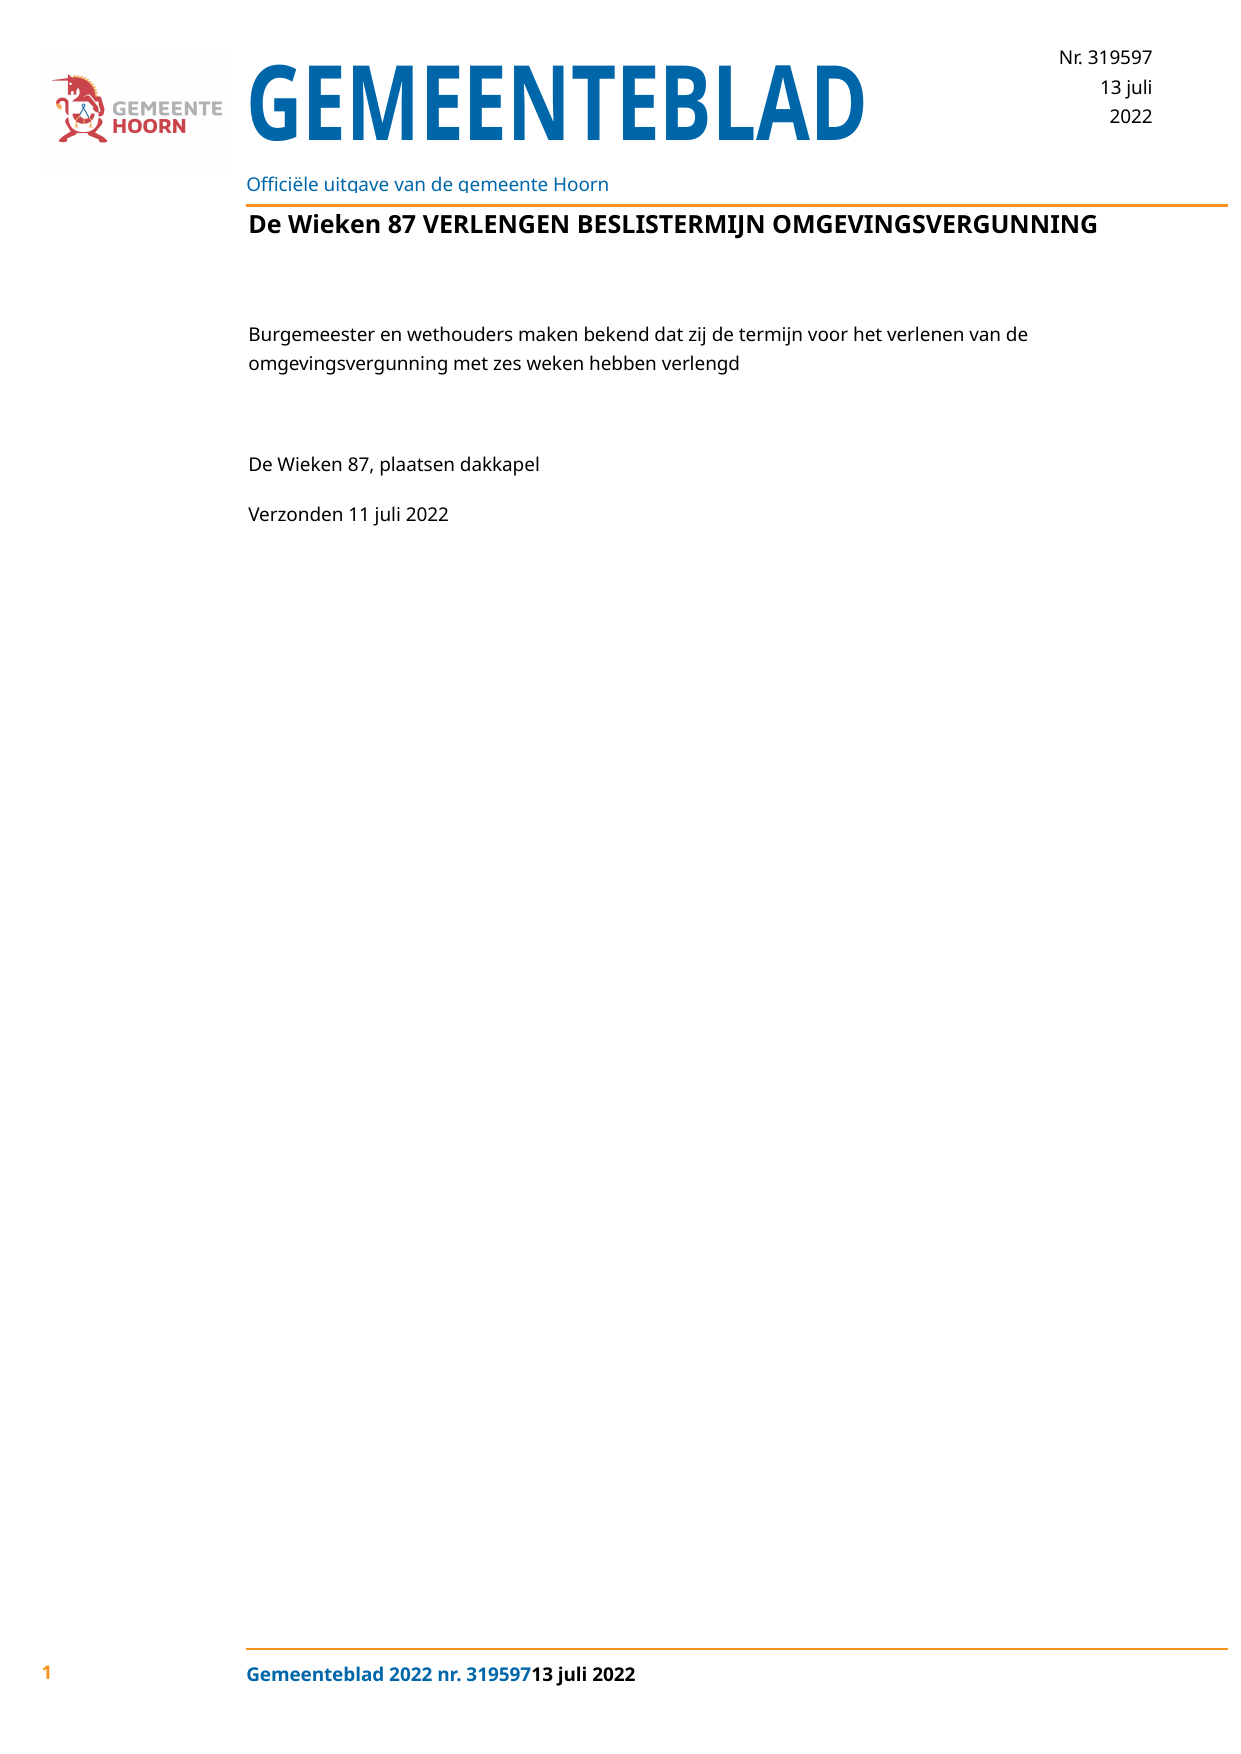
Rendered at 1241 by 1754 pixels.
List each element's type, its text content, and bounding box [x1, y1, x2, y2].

text De Wieken 87 VERLENGEN BESLISTERMIJN OMGEVINGSVERGUNNING [248, 207, 1152, 241]
text Burgemeester en wethouders maken bekend dat zij de termijn voor het verlenen van de omgevingsvergunning met zes weken hebben verlengd [248, 321, 1152, 376]
picture [41, 47, 231, 172]
text De Wieken 87, plaatsen dakkapel [248, 451, 1152, 477]
text Verzonden 11 juli 2022 [248, 502, 1152, 527]
